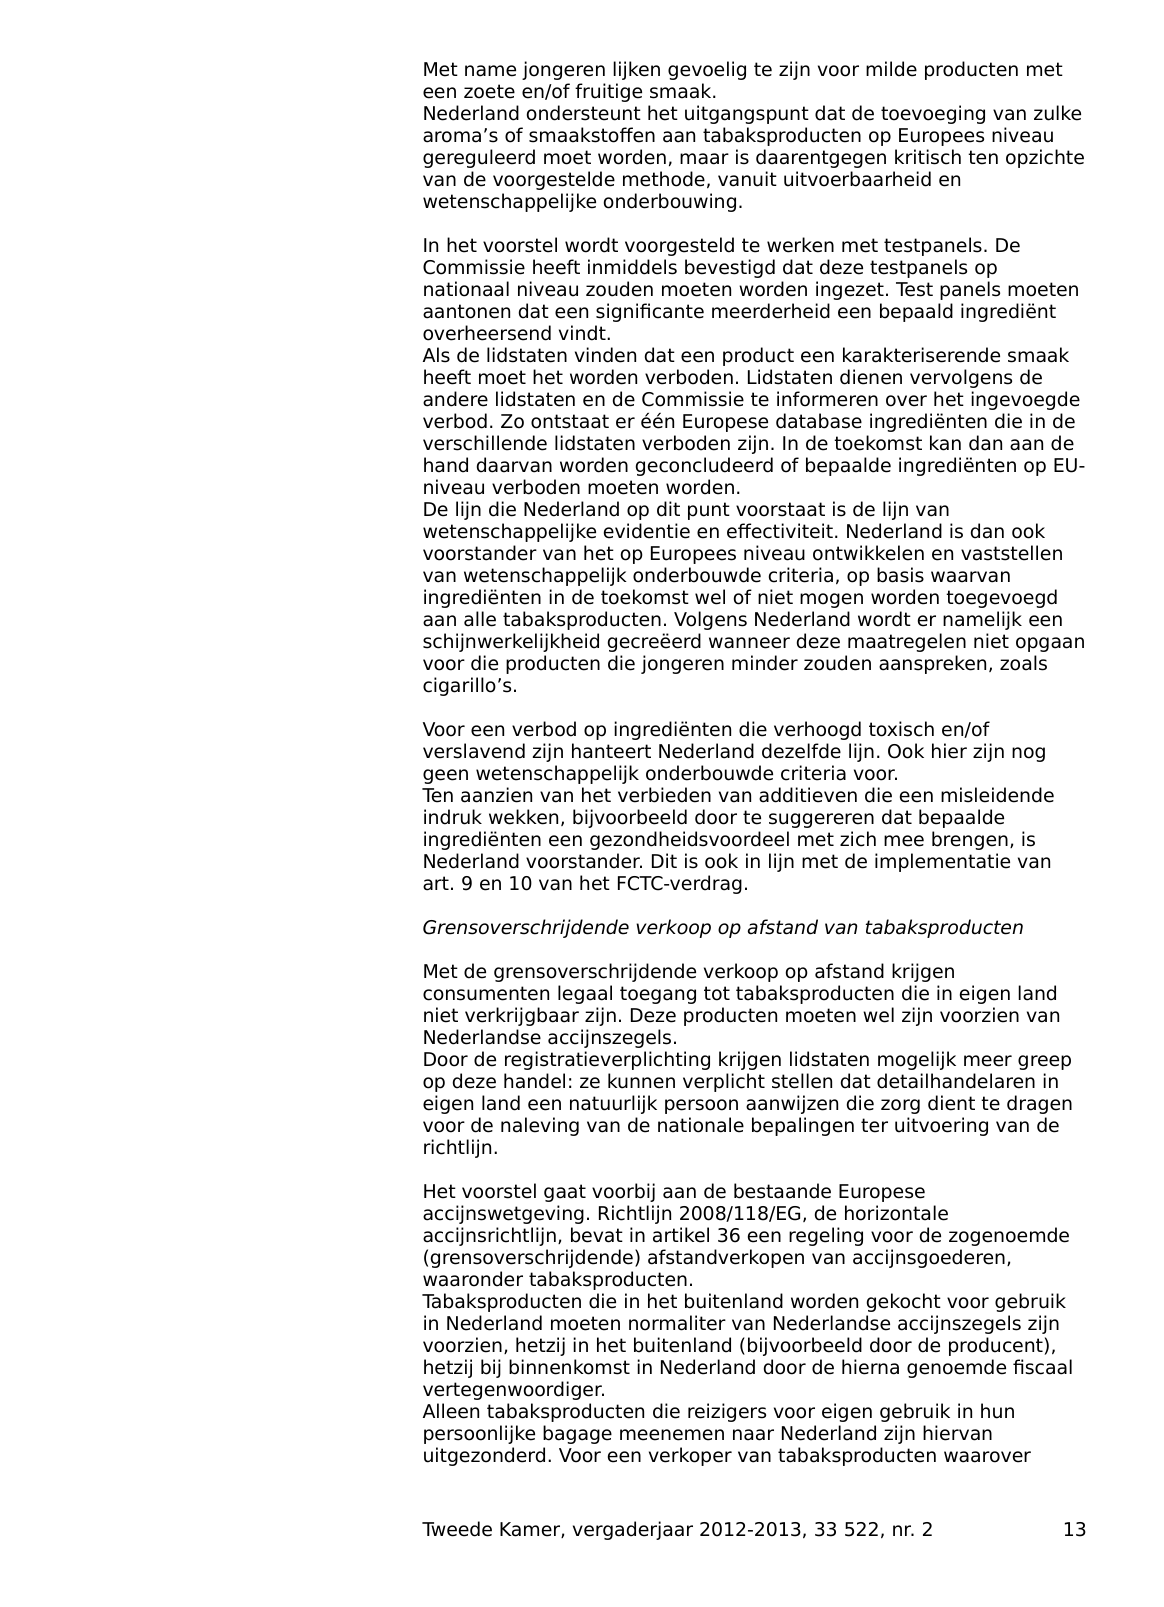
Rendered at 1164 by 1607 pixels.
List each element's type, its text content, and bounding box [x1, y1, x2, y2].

text Het voorstel gaat voorbij aan de bestaande Europese accijnswetgeving. Richtlijn 2008/118/EG, de horizontale accijnsrichtlijn, bevat in artikel 36 een regeling voor de zogenoemde (grensoverschrijdende) afstandverkopen van accijnsgoederen, waaronder tabaksproducten. [422, 1181, 1087, 1291]
text Voor een verbod op ingrediënten die verhoogd toxisch en/of verslavend zijn hanteert Nederland dezelfde lijn. Ook hier zijn nog geen wetenschappelijk onderbouwde criteria voor. [422, 719, 1087, 785]
text Nederland ondersteunt het uitgangspunt dat de toevoeging van zulke aroma’s of smaakstoffen aan tabaksproducten op Europees niveau gereguleerd moet worden, maar is daarentgegen kritisch ten opzichte van de voorgestelde methode, vanuit uitvoerbaarheid en wetenschappelijke onderbouwing. [422, 103, 1087, 213]
text In het voorstel wordt voorgesteld te werken met testpanels. De Commissie heeft inmiddels bevestigd dat deze testpanels op nationaal niveau zouden moeten worden ingezet. Test panels moeten aantonen dat een significante meerderheid een bepaald ingrediënt overheersend vindt. [422, 235, 1087, 345]
text De lijn die Nederland op dit punt voorstaat is de lijn van wetenschappelijke evidentie en effectiviteit. Nederland is dan ook voorstander van het op Europees niveau ontwikkelen en vaststellen van wetenschappelijk onderbouwde criteria, op basis waarvan ingrediënten in de toekomst wel of niet mogen worden toegevoegd aan alle tabaksproducten. Volgens Nederland wordt er namelijk een schijnwerkelijkheid gecreëerd wanneer deze maatregelen niet opgaan voor die producten die jongeren minder zouden aanspreken, zoals cigarillo’s. [422, 499, 1087, 697]
text Alleen tabaksproducten die reizigers voor eigen gebruik in hun persoonlijke bagage meenemen naar Nederland zijn hiervan uitgezonderd. Voor een verkoper van tabaksproducten waarover [422, 1401, 1087, 1467]
text Tabaksproducten die in het buitenland worden gekocht voor gebruik in Nederland moeten normaliter van Nederlandse accijnszegels zijn voorzien, hetzij in het buitenland (bijvoorbeeld door de producent), hetzij bij binnenkomst in Nederland door de hierna genoemde fiscaal vertegenwoordiger. [422, 1291, 1087, 1401]
subtitle Grensoverschrijdende verkoop op afstand van tabaksproducten [422, 917, 1087, 939]
text Met de grensoverschrijdende verkoop op afstand krijgen consumenten legaal toegang tot tabaksproducten die in eigen land niet verkrijgbaar zijn. Deze producten moeten wel zijn voorzien van Nederlandse accijnszegels. [422, 961, 1087, 1049]
text Ten aanzien van het verbieden van additieven die een misleidende indruk wekken, bijvoorbeeld door te suggereren dat bepaalde ingrediënten een gezondheidsvoordeel met zich mee brengen, is Nederland voorstander. Dit is ook in lijn met de implementatie van art. 9 en 10 van het FCTC-verdrag. [422, 785, 1087, 895]
text Als de lidstaten vinden dat een product een karakteriserende smaak heeft moet het worden verboden. Lidstaten dienen vervolgens de andere lidstaten en de Commissie te informeren over het ingevoegde verbod. Zo ontstaat er één Europese database ingrediënten die in de verschillende lidstaten verboden zijn. In de toekomst kan dan aan de hand daarvan worden geconcludeerd of bepaalde ingrediënten op EU-niveau verboden moeten worden. [422, 345, 1087, 499]
text Door de registratieverplichting krijgen lidstaten mogelijk meer greep op deze handel: ze kunnen verplicht stellen dat detailhandelaren in eigen land een natuurlijk persoon aanwijzen die zorg dient te dragen voor de naleving van de nationale bepalingen ter uitvoering van de richtlijn. [422, 1049, 1087, 1159]
text Met name jongeren lijken gevoelig te zijn voor milde producten met een zoete en/of fruitige smaak. [422, 59, 1087, 103]
